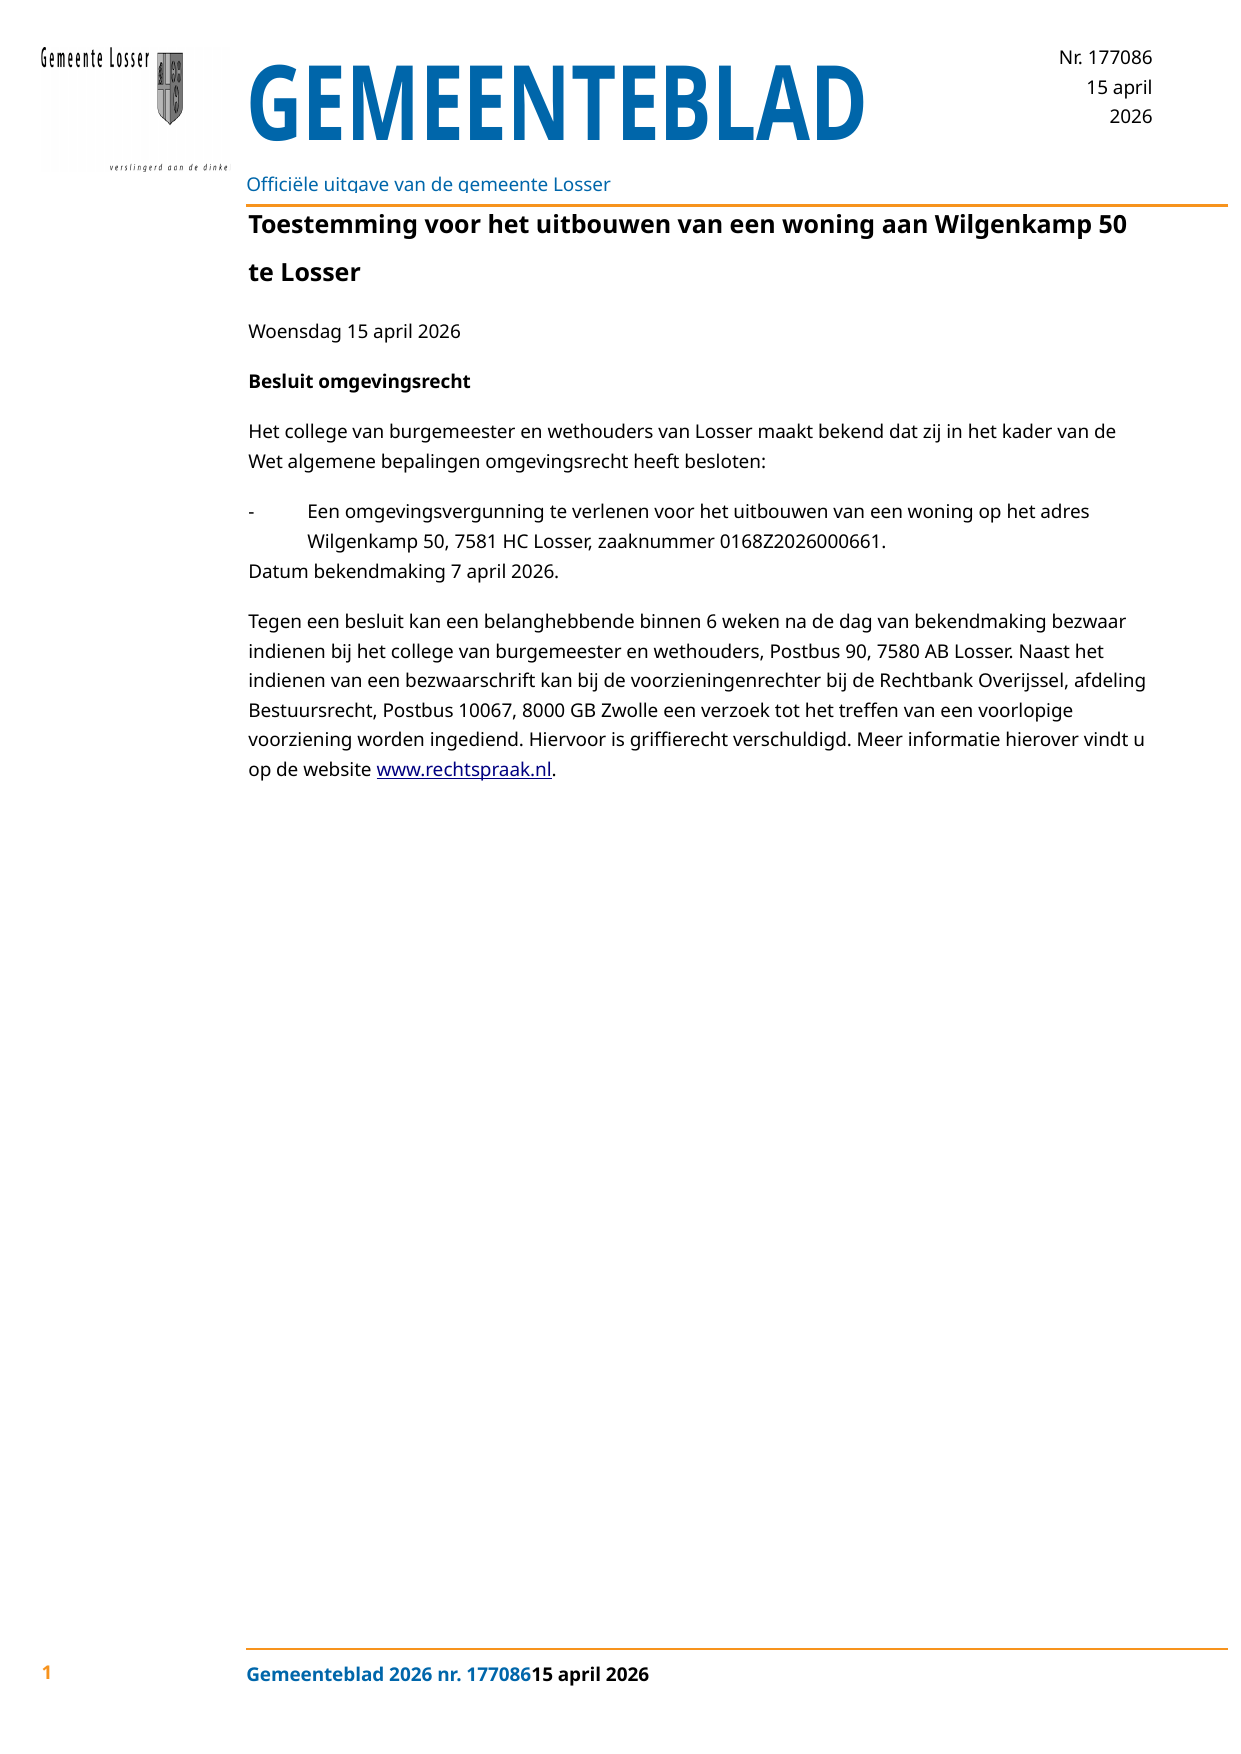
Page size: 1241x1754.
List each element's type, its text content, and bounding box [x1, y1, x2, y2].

picture [41, 47, 231, 172]
text Het college van burgemeester en wethouders van Losser maakt bekend dat zij in het kader van de Wet algemene bepalingen omgevingsrecht heeft besloten: [248, 419, 1152, 474]
text Tegen een besluit kan een belanghebbende binnen 6 weken na de dag van bekendmaking bezwaar indienen bij het college van burgemeester en wethouders, Postbus 90, 7580 AB Losser. Naast het indienen van een bezwaarschrift kan bij de voorzieningenrechter bij de Rechtbank Overijssel, afdeling Bestuursrecht, Postbus 10067, 8000 GB Zwolle een verzoek tot het treffen van een voorlopige voorziening worden ingediend. Hiervoor is griffierecht verschuldigd. Meer informatie hierover vindt u op de website www.rechtspraak.nl. [248, 608, 1152, 782]
list Een omgevingsvergunning te verlenen voor het uitbouwen van een woning op het adres Wilgenkamp 50, 7581 HC Losser, zaaknummer 0168Z2026000661. [248, 499, 1152, 554]
text Woensdag 15 april 2026 [248, 318, 1152, 344]
text Besluit omgevingsrecht [248, 368, 1152, 394]
text Toestemming voor het uitbouwen van een woning aan Wilgenkamp 50 te Losser [248, 207, 1152, 288]
text Datum bekendmaking 7 april 2026. [248, 558, 1152, 584]
